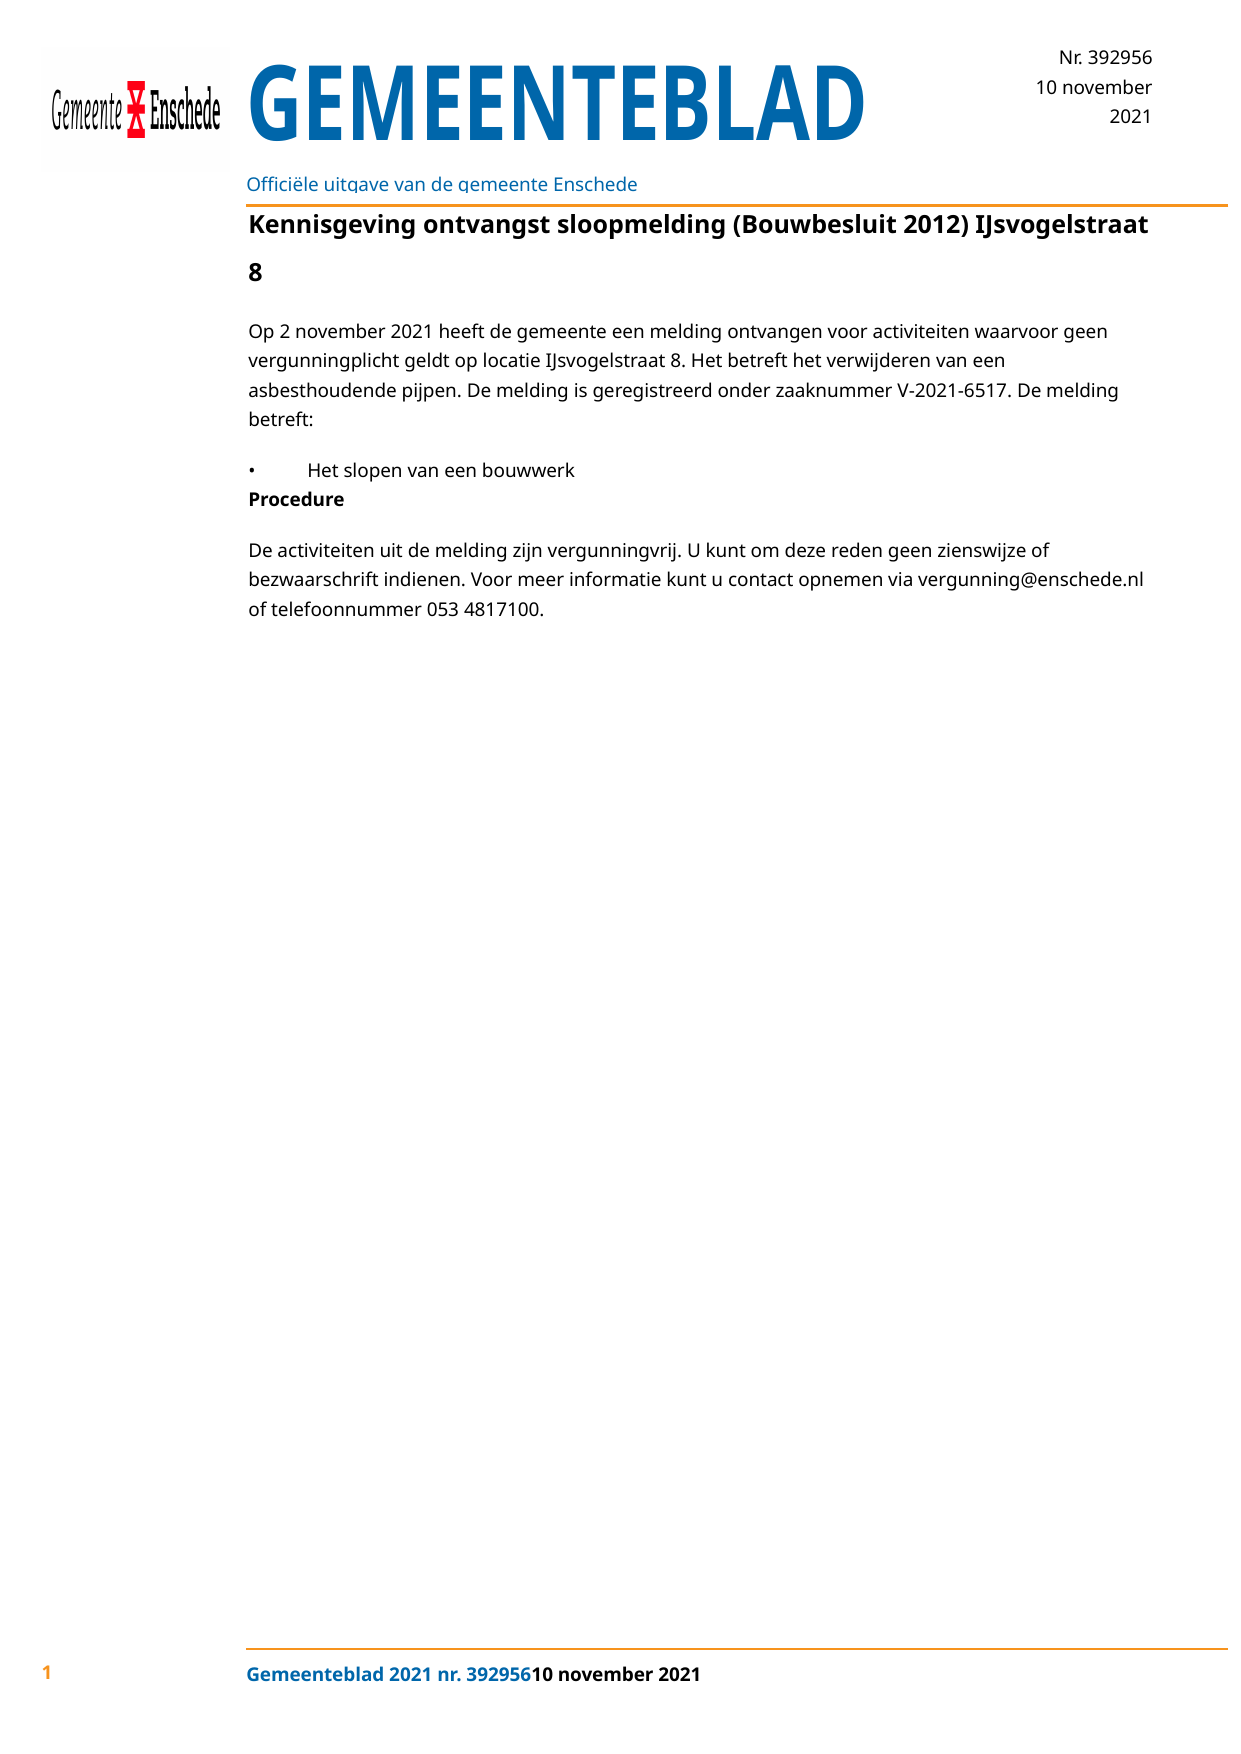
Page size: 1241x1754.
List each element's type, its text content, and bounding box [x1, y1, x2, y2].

text Kennisgeving ontvangst sloopmelding (Bouwbesluit 2012) IJsvogelstraat 8 [248, 207, 1152, 288]
list Het slopen van een bouwwerk [248, 457, 1152, 483]
picture [41, 47, 231, 172]
text Op 2 november 2021 heeft de gemeente een melding ontvangen voor activiteiten waarvoor geen vergunningplicht geldt op locatie IJsvogelstraat 8. Het betreft het verwijderen van een asbesthoudende pijpen. De melding is geregistreerd onder zaaknummer V-2021-6517. De melding betreft: [248, 318, 1152, 432]
text De activiteiten uit de melding zijn vergunningvrij. U kunt om deze reden geen zienswijze of bezwaarschrift indienen. Voor meer informatie kunt u contact opnemen via vergunning@enschede.nl of telefoonnummer 053 4817100. [248, 537, 1152, 622]
text Procedure [248, 487, 1152, 512]
